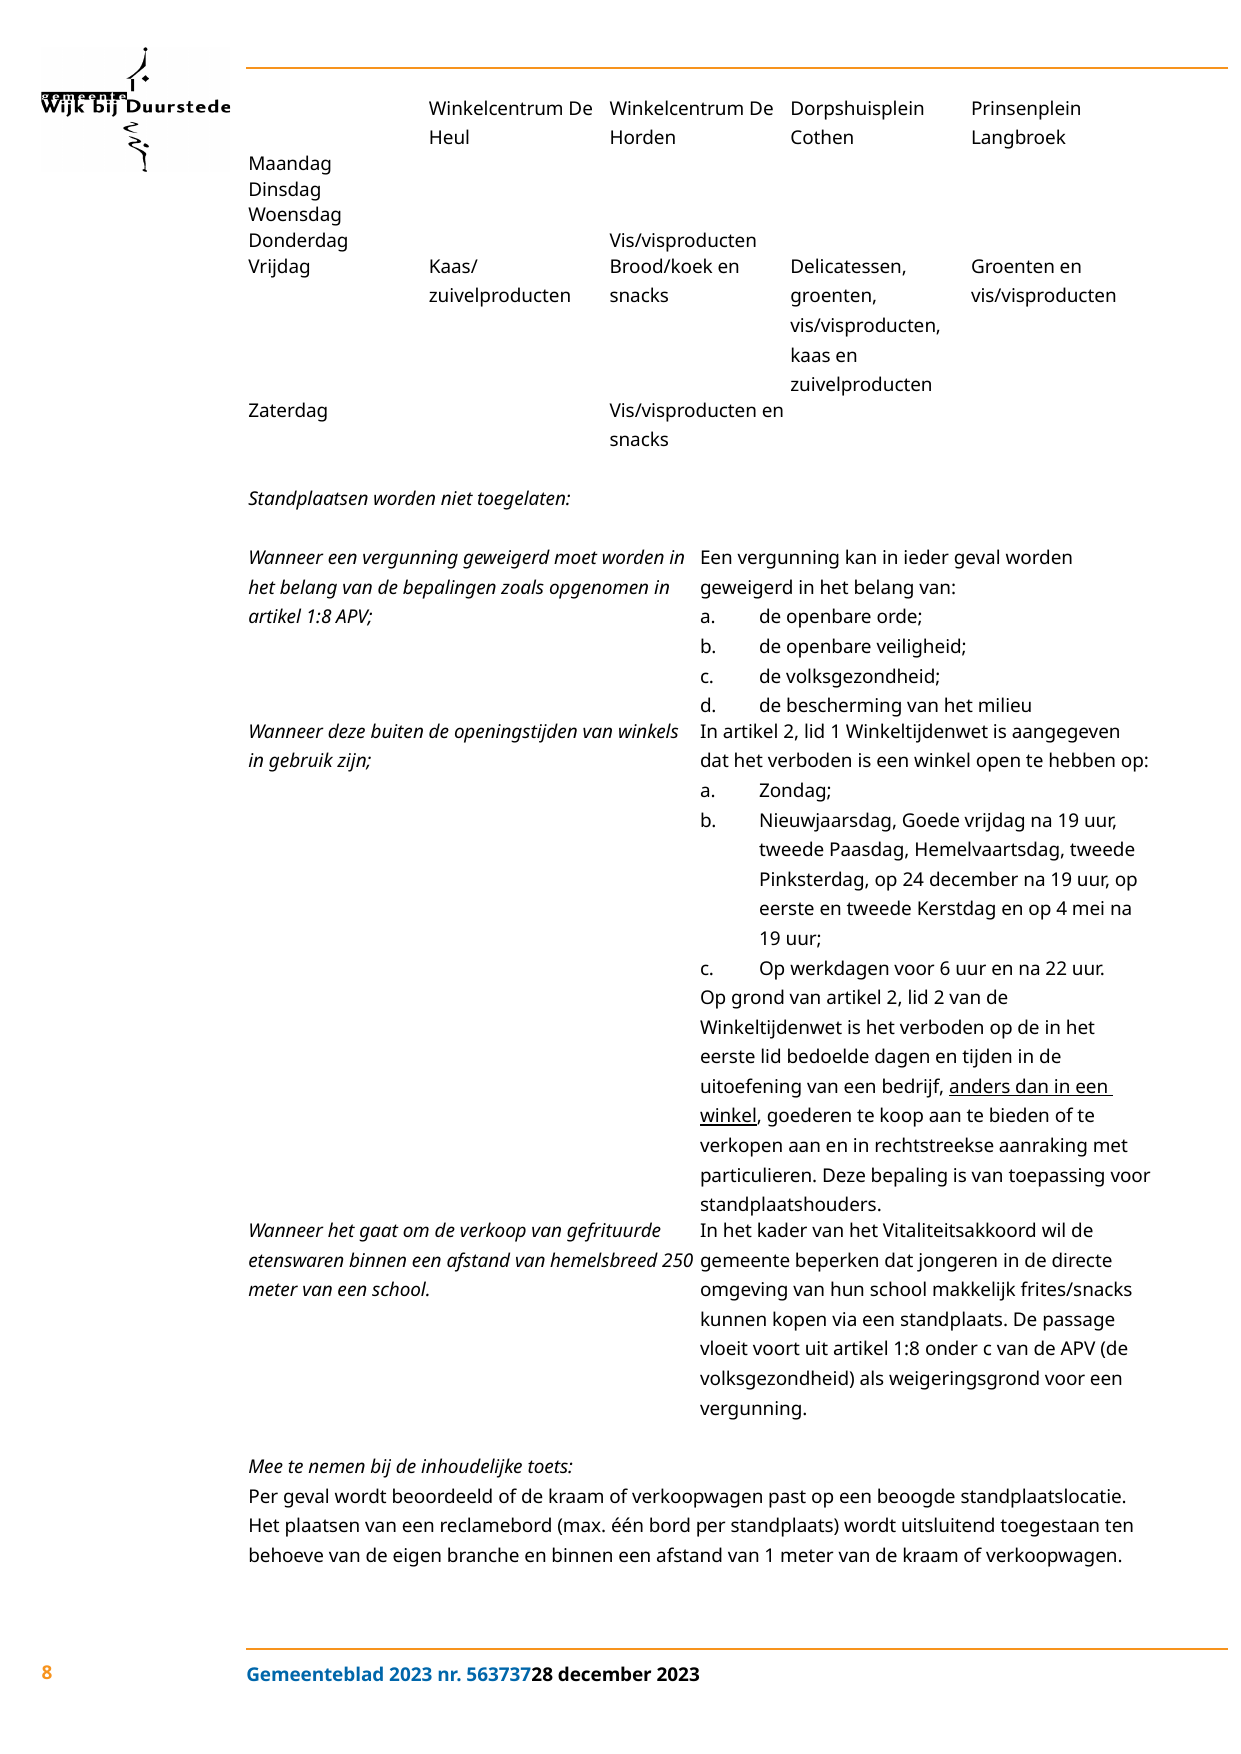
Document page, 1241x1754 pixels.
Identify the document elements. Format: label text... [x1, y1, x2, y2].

table_cell [429, 202, 609, 227]
table_cell Wanneer deze buiten de openingstijden van winkels in gebruik zijn; [248, 718, 700, 1217]
table_cell [790, 227, 971, 253]
table_cell [429, 397, 609, 452]
table_header Prinsenplein Langbroek [971, 95, 1152, 150]
table_cell Woensdag [248, 202, 429, 227]
table_cell [971, 202, 1152, 227]
table_cell [971, 176, 1152, 202]
table_cell Zaterdag [248, 397, 429, 452]
table_cell Kaas/zuivelproducten [429, 253, 609, 397]
table_cell Groenten en vis/visproducten [971, 253, 1152, 397]
table_cell Donderdag [248, 227, 429, 253]
text Standplaatsen worden niet toegelaten: [248, 485, 1152, 511]
table_cell [790, 202, 971, 227]
table_header Dorpshuisplein Cothen [790, 95, 971, 150]
table_cell In artikel 2, lid 1 Winkeltijdenwet is aangegeven dat het verboden is een winkel open te hebben op: Zondag; Nieuwjaarsdag, Goede vrijdag na 19 uur, tweede Paasdag, Hemelvaartsdag, tweede Pinksterdag, op 24 december na 19 uur, op eerste en tweede Kerstdag en op 4 mei na 19 uur; Op werkdagen voor 6 uur en na 22 uur. Op grond van artikel 2, lid 2 van de Winkeltijdenwet is het verboden op de in het eerste lid bedoelde dagen en tijden in de uitoefening van een bedrijf, anders dan in een winkel, goederen te koop aan te bieden of te verkopen aan en in rechtstreekse aanraking met particulieren. Deze bepaling is van toepassing voor standplaatshouders. [700, 718, 1152, 1217]
table_header Wanneer een vergunning geweigerd moet worden in het belang van de bepalingen zoals opgenomen in artikel 1:8 APV; [248, 545, 700, 718]
table_cell Wanneer het gaat om de verkoop van gefrituurde etenswaren binnen een afstand van hemelsbreed 250 meter van een school. [248, 1217, 700, 1420]
table_cell [790, 150, 971, 176]
table_cell Brood/koek en snacks [609, 253, 790, 397]
table_cell [790, 397, 971, 452]
text Per geval wordt beoordeeld of de kraam of verkoopwagen past op een beoogde standplaatslocatie. Het plaatsen van een reclamebord (max. één bord per standplaats) wordt uitsluitend toegestaan ten behoeve van de eigen branche en binnen een afstand van 1 meter van de kraam of verkoopwagen. [248, 1483, 1152, 1568]
table_cell Maandag [248, 150, 429, 176]
table_cell Vis/visproducten en snacks [609, 397, 790, 452]
text Mee te nemen bij de inhoudelijke toets: [248, 1453, 1152, 1479]
table_cell [609, 150, 790, 176]
table_header Winkelcentrum De Heul [429, 95, 609, 150]
table_header [248, 95, 429, 150]
table_cell Vrijdag [248, 253, 429, 397]
table_cell [790, 176, 971, 202]
table_cell [429, 150, 609, 176]
table_cell [429, 176, 609, 202]
table_cell Delicatessen, groenten, vis/visproducten, kaas en zuivelproducten [790, 253, 971, 397]
table_cell [609, 202, 790, 227]
table_cell [971, 227, 1152, 253]
table_cell Dinsdag [248, 176, 429, 202]
table_header Winkelcentrum De Horden [609, 95, 790, 150]
table_cell [971, 150, 1152, 176]
table_header Een vergunning kan in ieder geval worden geweigerd in het belang van: de openbare orde; de openbare veiligheid; de volksgezondheid; de bescherming van het milieu [700, 545, 1152, 718]
table_cell Vis/visproducten [609, 227, 790, 253]
table_cell [429, 227, 609, 253]
table_cell [609, 176, 790, 202]
picture [41, 47, 231, 172]
table_cell In het kader van het Vitaliteitsakkoord wil de gemeente beperken dat jongeren in de directe omgeving van hun school makkelijk frites/snacks kunnen kopen via een standplaats. De passage vloeit voort uit artikel 1:8 onder c van de APV (de volksgezondheid) als weigeringsgrond voor een vergunning. [700, 1217, 1152, 1420]
table_cell [971, 397, 1152, 452]
